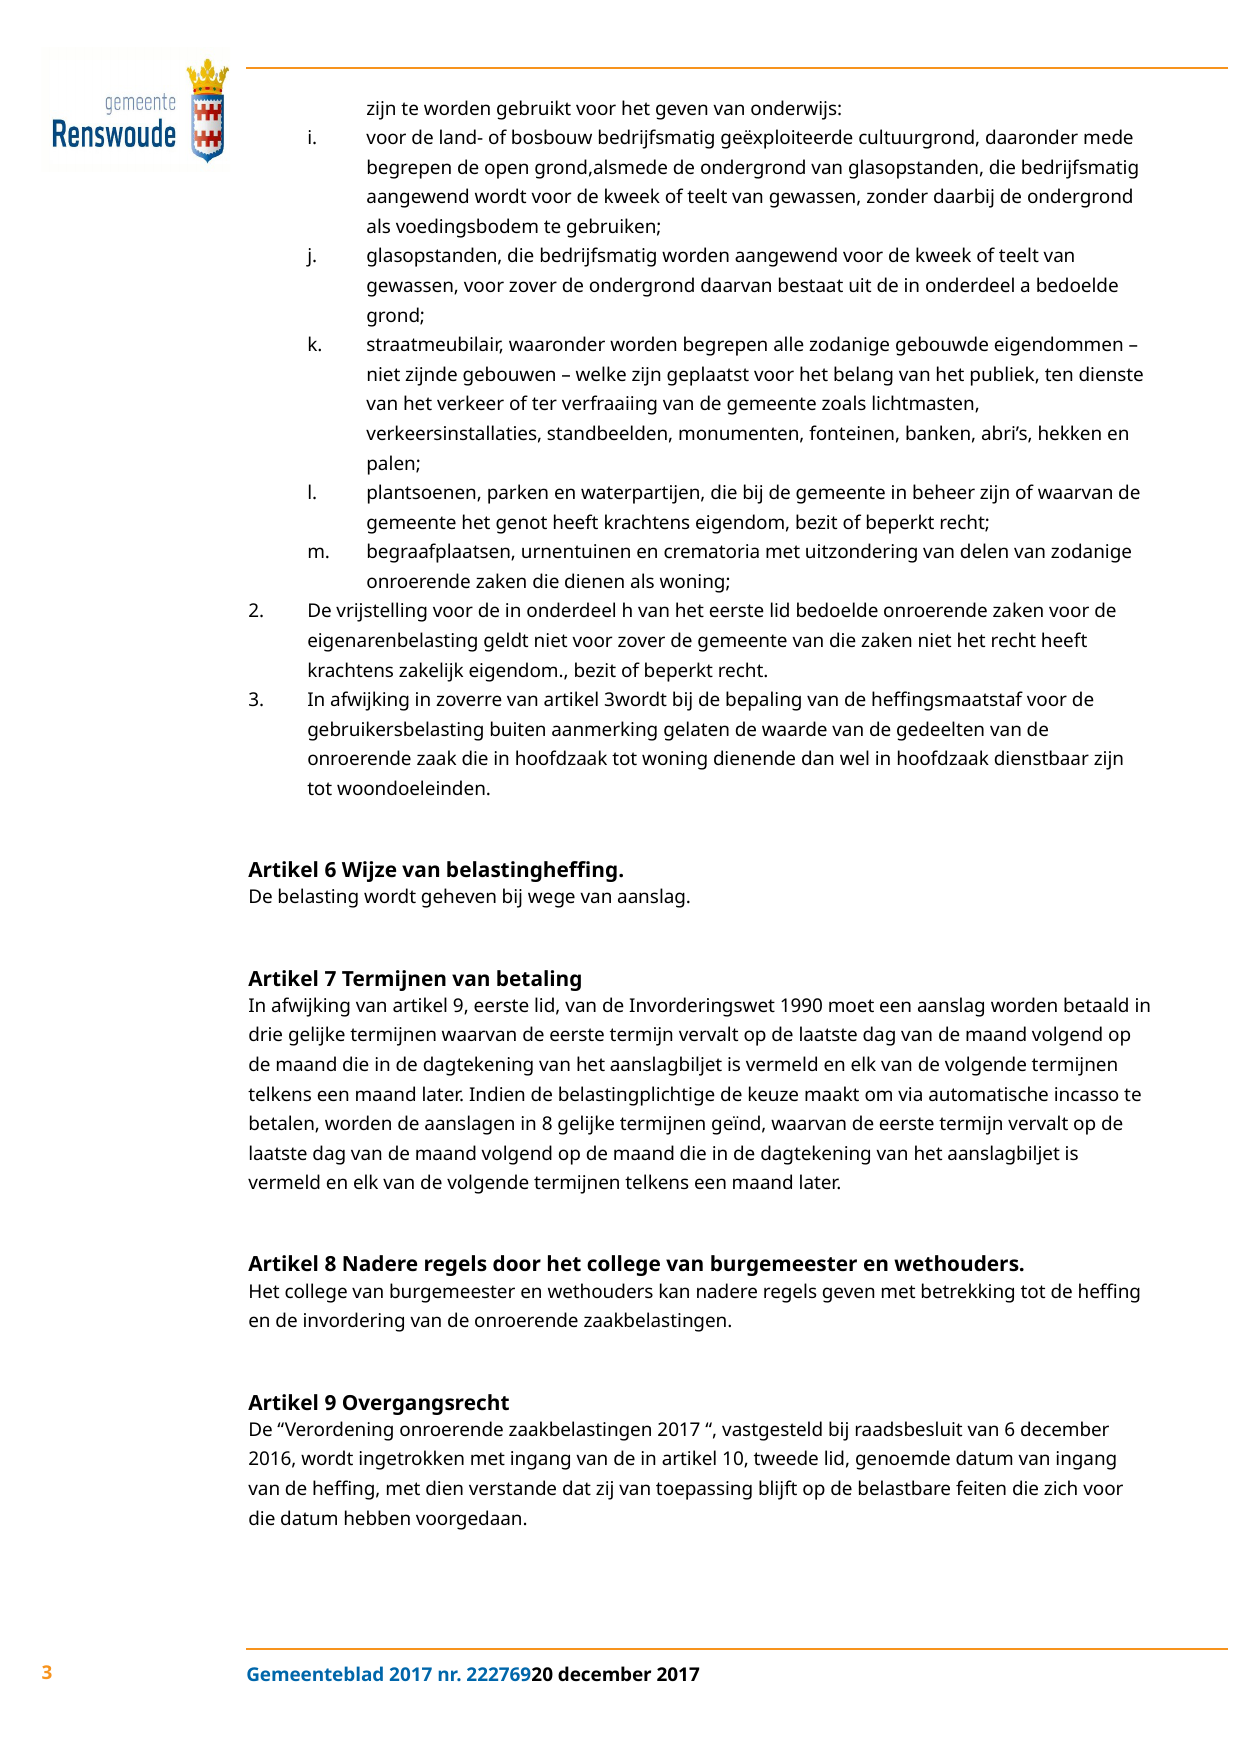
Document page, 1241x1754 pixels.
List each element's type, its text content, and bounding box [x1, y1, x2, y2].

list straatmeubilair, waaronder worden begrepen alle zodanige gebouwde eigendommen – niet zijnde gebouwen – welke zijn geplaatst voor het belang van het publiek, ten dienste van het verkeer of ter verfraaiing van de gemeente zoals lichtmasten, verkeersinstallaties, standbeelden, monumenten, fonteinen, banken, abri’s, hekken en palen; [307, 331, 1152, 476]
text Artikel 7 Termijnen van betaling [248, 964, 1152, 992]
list begraafplaatsen, urnentuinen en crematoria met uitzondering van delen van zodanige onroerende zaken die dienen als woning; [307, 538, 1152, 594]
list De vrijstelling voor de in onderdeel h van het eerste lid bedoelde onroerende zaken voor de eigenarenbelasting geldt niet voor zover de gemeente van die zaken niet het recht heeft krachtens zakelijk eigendom., bezit of beperkt recht. [248, 598, 1152, 683]
list plantsoenen, parken en waterpartijen, die bij de gemeente in beheer zijn of waarvan de gemeente het genot heeft krachtens eigendom, bezit of beperkt recht; [307, 479, 1152, 535]
text De “Verordening onroerende zaakbelastingen 2017 “, vastgesteld bij raadsbesluit van 6 december 2016, wordt ingetrokken met ingang van de in artikel 10, tweede lid, genoemde datum van ingang van de heffing, met dien verstande dat zij van toepassing blijft op de belastbare feiten die zich voor die datum hebben voorgedaan. [248, 1416, 1152, 1531]
text Artikel 9 Overgangsrecht [248, 1388, 1152, 1416]
list voor de land- of bosbouw bedrijfsmatig geëxploiteerde cultuurgrond, daaronder mede begrepen de open grond,alsmede de ondergrond van glasopstanden, die bedrijfsmatig aangewend wordt voor de kweek of teelt van gewassen, zonder daarbij de ondergrond als voedingsbodem te gebruiken; [307, 124, 1152, 239]
list In afwijking in zoverre van artikel 3wordt bij de bepaling van de heffingsmaatstaf voor de gebruikersbelasting buiten aanmerking gelaten de waarde van de gedeelten van de onroerende zaak die in hoofdzaak tot woning dienende dan wel in hoofdzaak dienstbaar zijn tot woondoeleinden. [248, 686, 1152, 801]
text De belasting wordt geheven bij wege van aanslag. [248, 884, 1152, 909]
text In afwijking van artikel 9, eerste lid, van de Invorderingswet 1990 moet een aanslag worden betaald in drie gelijke termijnen waarvan de eerste termijn vervalt op de laatste dag van de maand volgend op de maand die in de dagtekening van het aanslagbiljet is vermeld en elk van de volgende termijnen telkens een maand later. Indien de belastingplichtige de keuze maakt om via automatische incasso te betalen, worden de aanslagen in 8 gelijke termijnen geïnd, waarvan de eerste termijn vervalt op de laatste dag van de maand volgend op de maand die in de dagtekening van het aanslagbiljet is vermeld en elk van de volgende termijnen telkens een maand later. [248, 992, 1152, 1195]
list zijn te worden gebruikt voor het geven van onderwijs: [307, 95, 1152, 121]
text Artikel 8 Nadere regels door het college van burgemeester en wethouders. [248, 1249, 1152, 1278]
text Artikel 6 Wijze van belastingheffing. [248, 855, 1152, 884]
list glasopstanden, die bedrijfsmatig worden aangewend voor de kweek of teelt van gewassen, voor zover de ondergrond daarvan bestaat uit de in onderdeel a bedoelde grond; [307, 243, 1152, 328]
picture [41, 47, 231, 172]
text Het college van burgemeester en wethouders kan nadere regels geven met betrekking tot de heffing en de invordering van de onroerende zaakbelastingen. [248, 1278, 1152, 1333]
